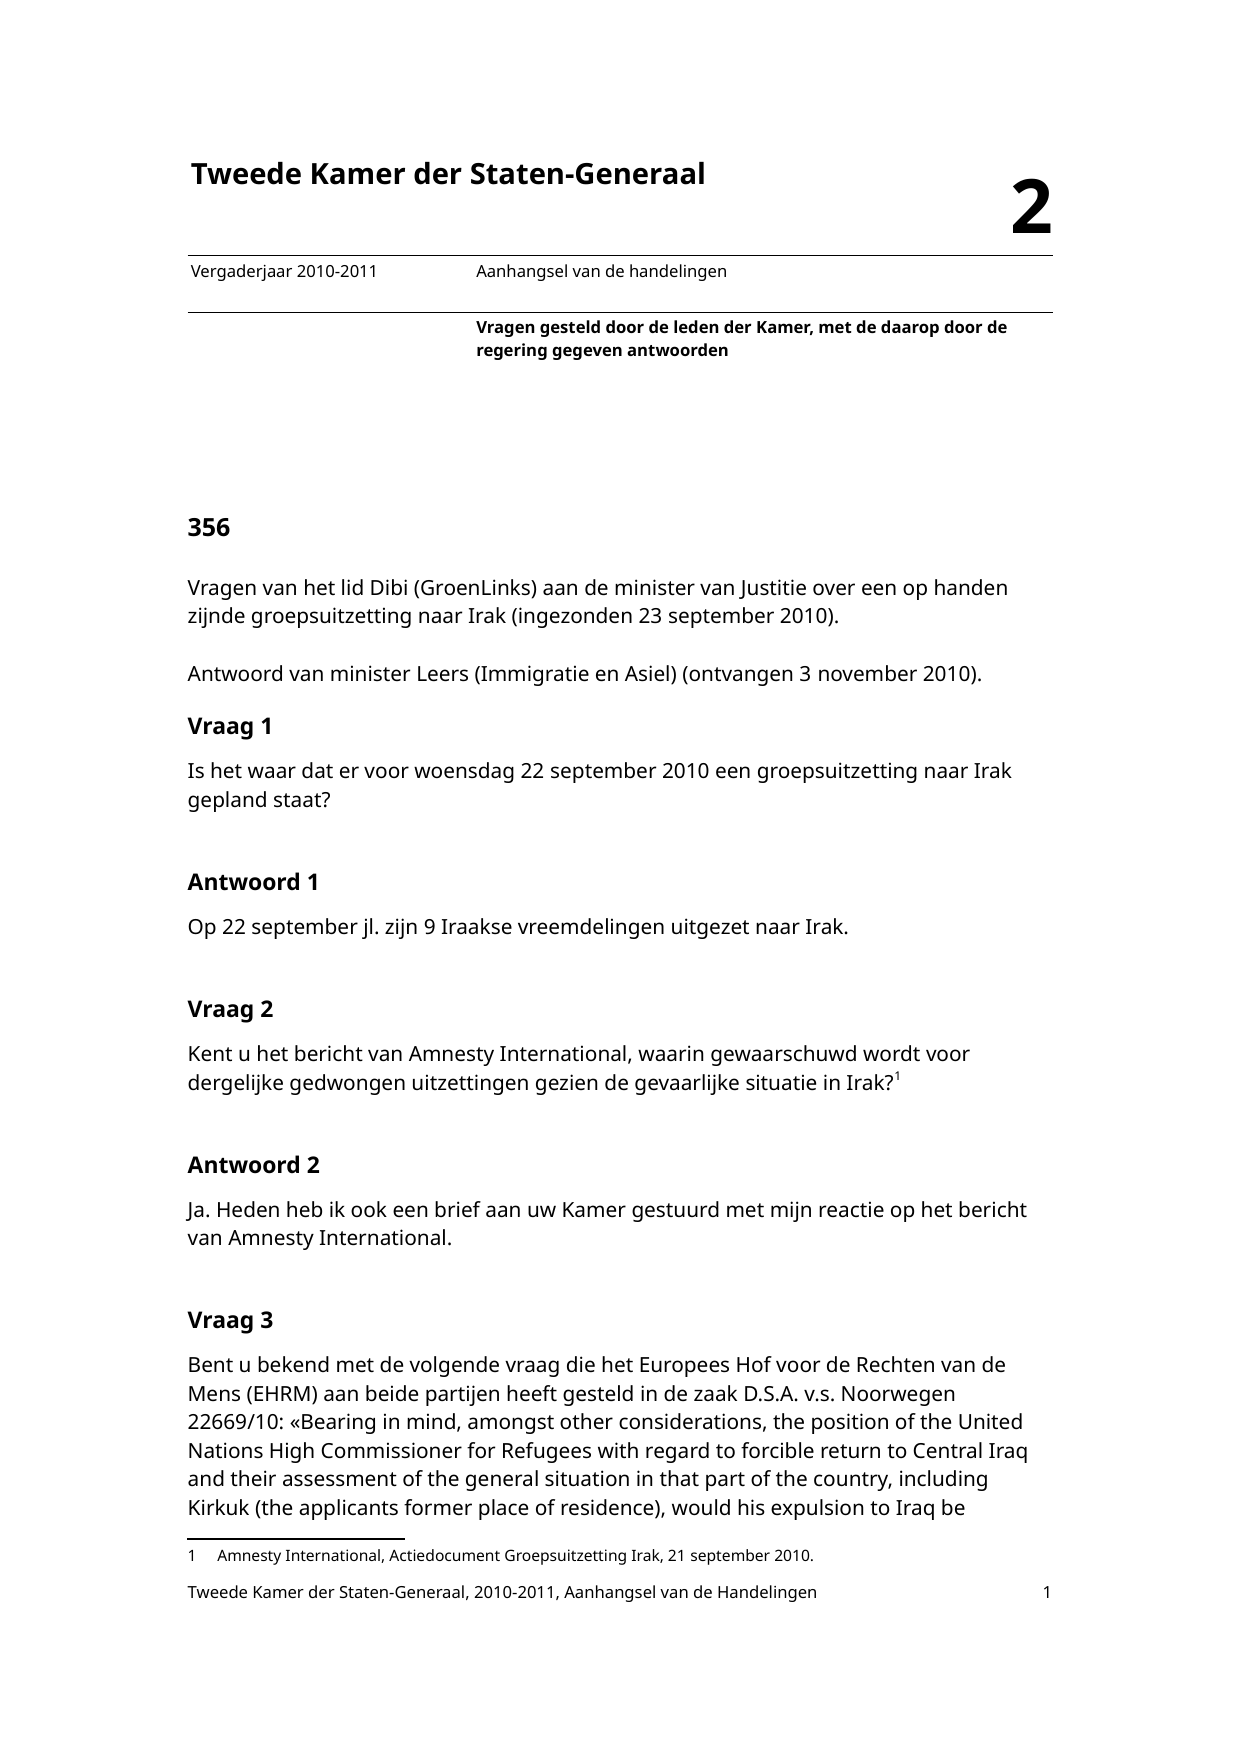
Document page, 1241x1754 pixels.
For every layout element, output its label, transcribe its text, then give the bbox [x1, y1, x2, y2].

subtitle Vraag 2 [187, 993, 1053, 1024]
text Kent u het bericht van Amnesty International, waarin gewaarschuwd wordt voor dergelijke gedwongen uitzettingen gezien de gevaarlijke situatie in Irak? [187, 1039, 1053, 1096]
table_header 2 [880, 150, 1053, 255]
text Antwoord van minister Leers (Immigratie en Asiel) (ontvangen 3 november 2010). [187, 659, 1053, 688]
table_header Tweede Kamer der Staten-Generaal [188, 150, 879, 255]
subtitle Vraag 1 [187, 710, 1053, 742]
text Vragen van het lid Dibi (GroenLinks) aan de minister van Justitie over een op handen zijnde groepsuitzetting naar Irak (ingezonden 23 september 2010). [187, 573, 1053, 630]
table_cell Vergaderjaar 2010-2011 [188, 256, 473, 312]
table_cell Aanhangsel van de handelingen [473, 256, 1053, 312]
text Op 22 september jl. zijn 9 Iraakse vreemdelingen uitgezet naar Irak. [187, 912, 1053, 941]
text Bent u bekend met de volgende vraag die het Europees Hof voor de Rechten van de Mens (EHRM) aan beide partijen heeft gesteld in de zaak D.S.A. v.s. Noorwegen 22669/10: «Bearing in mind, amongst other considerations, the position of the United Nations High Commissioner for Refugees with regard to forcible return to Central Iraq and their assessment of the general situation in that part of the country, including Kirkuk (the applicants former place of residence), would his expulsion to Iraq be [187, 1351, 1053, 1521]
table_cell [188, 313, 473, 361]
text 356 [187, 509, 1053, 543]
subtitle Vraag 3 [187, 1304, 1053, 1336]
text Amnesty International, Actiedocument Groepsuitzetting Irak, 21 september 2010. [187, 1538, 1053, 1566]
subtitle Antwoord 1 [187, 866, 1053, 897]
table_cell Vragen gesteld door de leden der Kamer, met de daarop door de regering gegeven antwoorden [473, 313, 1053, 361]
subtitle Antwoord 2 [187, 1149, 1053, 1180]
text Is het waar dat er voor woensdag 22 september 2010 een groepsuitzetting naar Irak gepland staat? [187, 757, 1053, 813]
text Ja. Heden heb ik ook een brief aan uw Kamer gestuurd met mijn reactie op het bericht van Amnesty International. [187, 1195, 1053, 1252]
